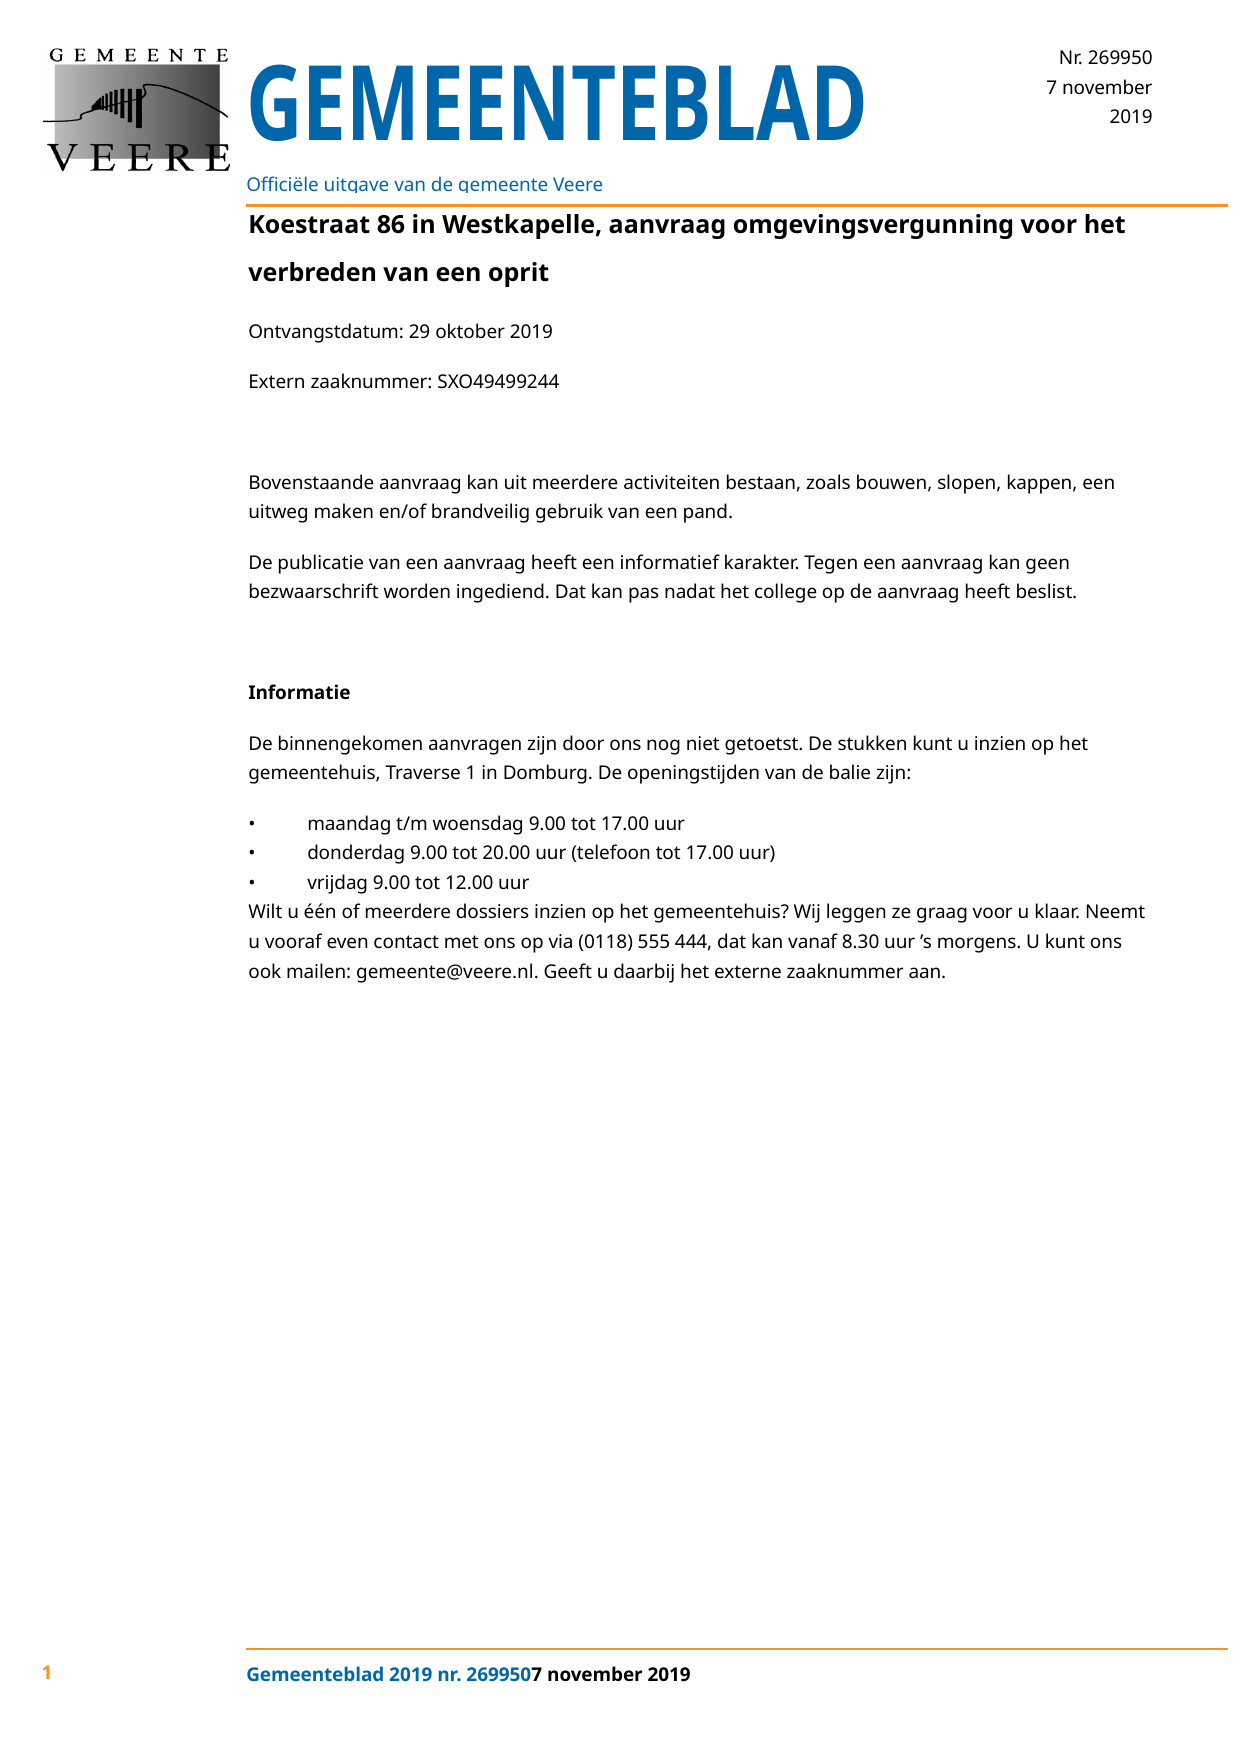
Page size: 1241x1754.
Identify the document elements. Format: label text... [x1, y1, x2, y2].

picture [41, 47, 231, 172]
text Ontvangstdatum: 29 oktober 2019 [248, 318, 1152, 344]
text Koestraat 86 in Westkapelle, aanvraag omgevingsvergunning voor het verbreden van een oprit [248, 207, 1152, 288]
text Bovenstaande aanvraag kan uit meerdere activiteiten bestaan, zoals bouwen, slopen, kappen, een uitweg maken en/of brandveilig gebruik van een pand. [248, 469, 1152, 524]
list donderdag 9.00 tot 20.00 uur (telefoon tot 17.00 uur) [248, 839, 1152, 865]
text Informatie [248, 679, 1152, 705]
list vrijdag 9.00 tot 12.00 uur [248, 869, 1152, 895]
list maandag t/m woensdag 9.00 tot 17.00 uur [248, 810, 1152, 836]
text Extern zaaknummer: SXO49499244 [248, 368, 1152, 394]
text De binnengekomen aanvragen zijn door ons nog niet getoetst. De stukken kunt u inzien op het gemeentehuis, Traverse 1 in Domburg. De openingstijden van de balie zijn: [248, 730, 1152, 785]
text Wilt u één of meerdere dossiers inzien op het gemeentehuis? Wij leggen ze graag voor u klaar. Neemt u vooraf even contact met ons op via (0118) 555 444, dat kan vanaf 8.30 uur ’s morgens. U kunt ons ook mailen: gemeente@veere.nl. Geeft u daarbij het externe zaaknummer aan. [248, 899, 1152, 984]
text De publicatie van een aanvraag heeft een informatief karakter. Tegen een aanvraag kan geen bezwaarschrift worden ingediend. Dat kan pas nadat het college op de aanvraag heeft beslist. [248, 549, 1152, 604]
